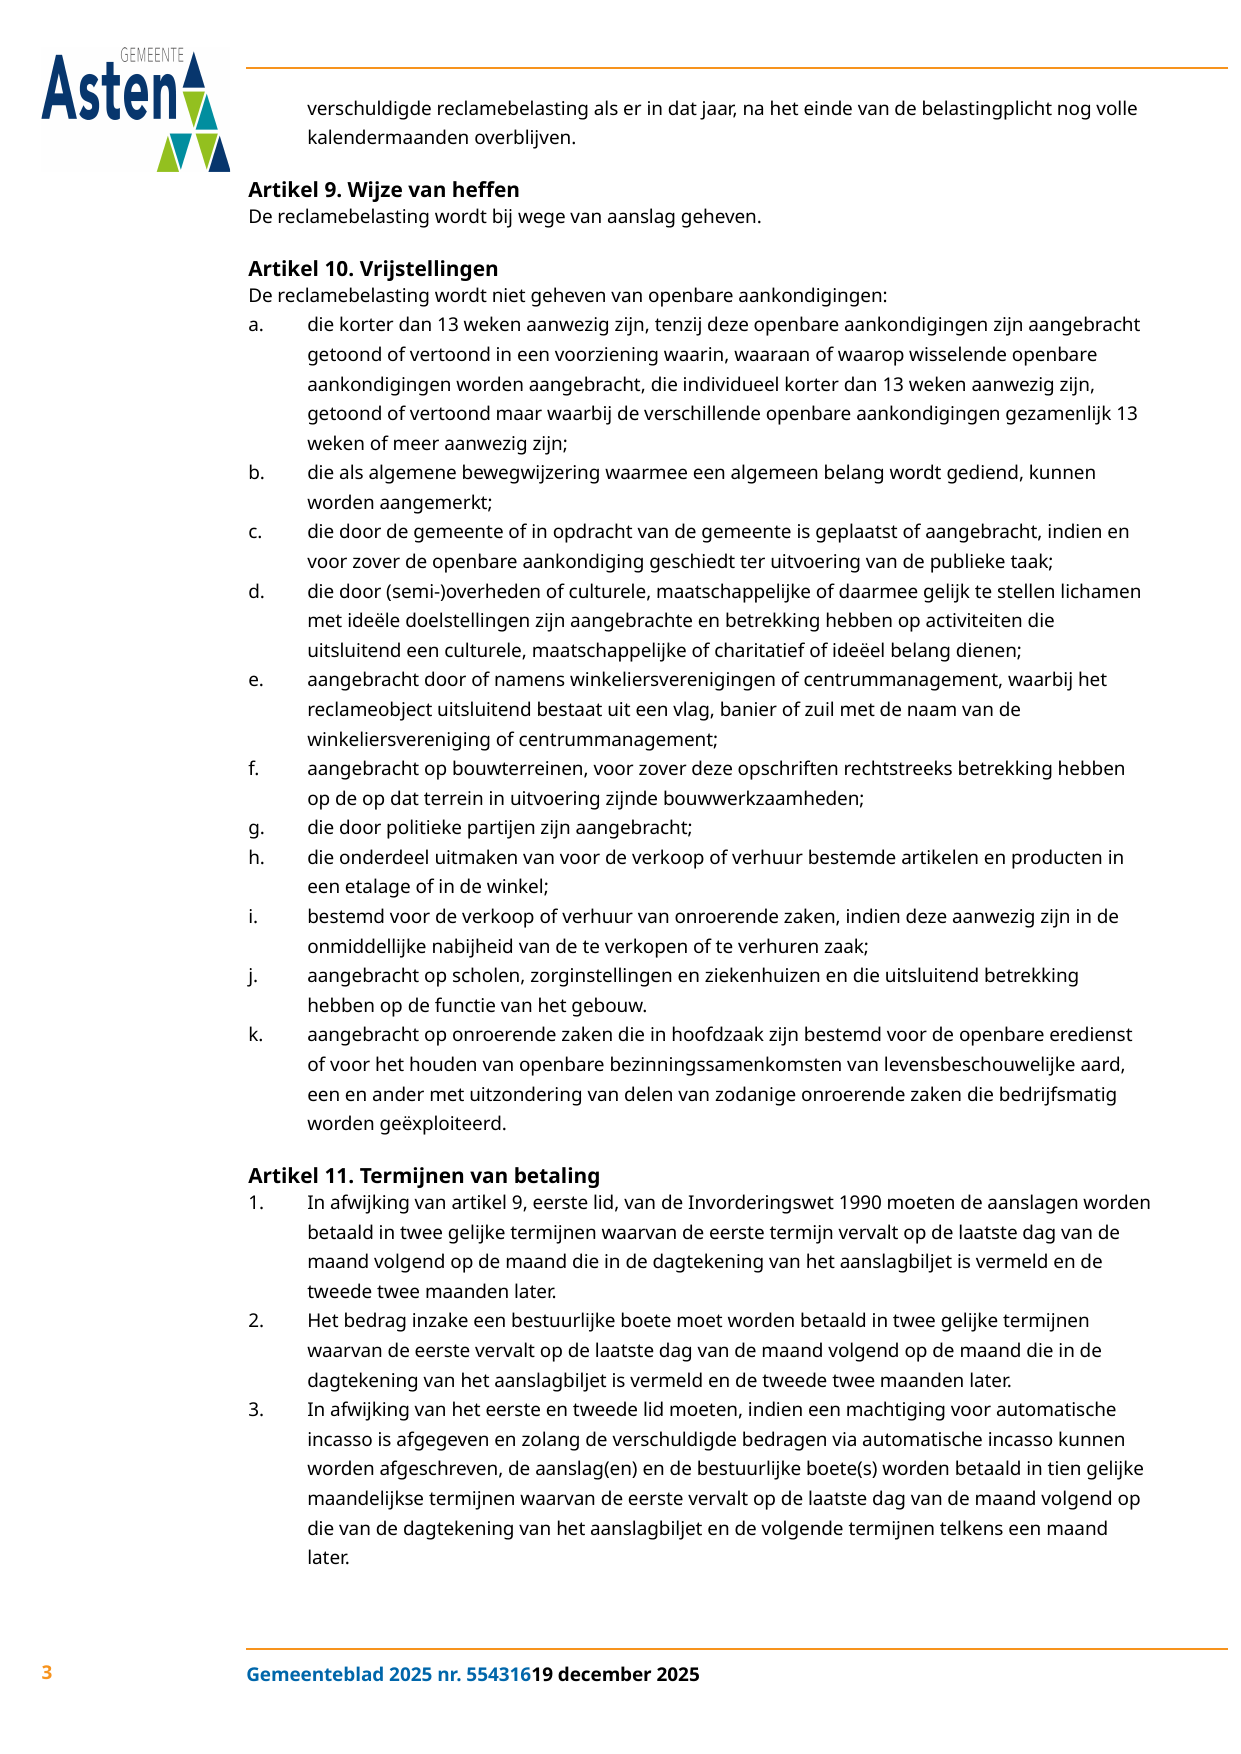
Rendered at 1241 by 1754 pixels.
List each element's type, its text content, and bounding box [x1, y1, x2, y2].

list Het bedrag inzake een bestuurlijke boete moet worden betaald in twee gelijke termijnen waarvan de eerste vervalt op de laatste dag van de maand volgend op de maand die in de dagtekening van het aanslagbiljet is vermeld en de tweede twee maanden later. [248, 1308, 1152, 1392]
list verschuldigde reclamebelasting als er in dat jaar, na het einde van de belastingplicht nog volle kalendermaanden overblijven. [248, 95, 1152, 150]
list die korter dan 13 weken aanwezig zijn, tenzij deze openbare aankondigingen zijn aangebracht getoond of vertoond in een voorziening waarin, waaraan of waarop wisselende openbare aankondigingen worden aangebracht, die individueel korter dan 13 weken aanwezig zijn, getoond of vertoond maar waarbij de verschillende openbare aankondigingen gezamenlijk 13 weken of meer aanwezig zijn; [248, 312, 1152, 456]
text De reclamebelasting wordt bij wege van aanslag geheven. [248, 203, 1152, 229]
list die door de gemeente of in opdracht van de gemeente is geplaatst of aangebracht, indien en voor zover de openbare aankondiging geschiedt ter uitvoering van de publieke taak; [248, 519, 1152, 574]
list aangebracht op scholen, zorginstellingen en ziekenhuizen en die uitsluitend betrekking hebben op de functie van het gebouw. [248, 962, 1152, 1018]
picture [41, 47, 231, 172]
list bestemd voor de verkoop of verhuur van onroerende zaken, indien deze aanwezig zijn in de onmiddellijke nabijheid van de te verkopen of te verhuren zaak; [248, 903, 1152, 959]
text Artikel 10. Vrijstellingen [248, 254, 1152, 282]
list die door politieke partijen zijn aangebracht; [248, 814, 1152, 840]
text Artikel 9. Wijze van heffen [248, 175, 1152, 203]
list die door (semi-)overheden of culturele, maatschappelijke of daarmee gelijk te stellen lichamen met ideële doelstellingen zijn aangebrachte en betrekking hebben op activiteiten die uitsluitend een culturele, maatschappelijke of charitatief of ideëel belang dienen; [248, 578, 1152, 663]
list aangebracht door of namens winkeliersverenigingen of centrummanagement, waarbij het reclameobject uitsluitend bestaat uit een vlag, banier of zuil met de naam van de winkeliersvereniging of centrummanagement; [248, 667, 1152, 752]
text Artikel 11. Termijnen van betaling [248, 1161, 1152, 1189]
list aangebracht op onroerende zaken die in hoofdzaak zijn bestemd voor de openbare eredienst of voor het houden van openbare bezinningssamenkomsten van levensbeschouwelijke aard, een en ander met uitzondering van delen van zodanige onroerende zaken die bedrijfsmatig worden geëxploiteerd. [248, 1022, 1152, 1136]
list In afwijking van artikel 9, eerste lid, van de Invorderingswet 1990 moeten de aanslagen worden betaald in twee gelijke termijnen waarvan de eerste termijn vervalt op de laatste dag van de maand volgend op de maand die in de dagtekening van het aanslagbiljet is vermeld en de tweede twee maanden later. [248, 1189, 1152, 1304]
list die onderdeel uitmaken van voor de verkoop of verhuur bestemde artikelen en producten in een etalage of in de winkel; [248, 844, 1152, 899]
list die als algemene bewegwijzering waarmee een algemeen belang wordt gediend, kunnen worden aangemerkt; [248, 459, 1152, 515]
text De reclamebelasting wordt niet geheven van openbare aankondigingen: [248, 282, 1152, 308]
list In afwijking van het eerste en tweede lid moeten, indien een machtiging voor automatische incasso is afgegeven en zolang de verschuldigde bedragen via automatische incasso kunnen worden afgeschreven, de aanslag(en) en de bestuurlijke boete(s) worden betaald in tien gelijke maandelijkse termijnen waarvan de eerste vervalt op de laatste dag van de maand volgend op die van de dagtekening van het aanslagbiljet en de volgende termijnen telkens een maand later. [248, 1396, 1152, 1570]
list aangebracht op bouwterreinen, voor zover deze opschriften rechtstreeks betrekking hebben op de op dat terrein in uitvoering zijnde bouwwerkzaamheden; [248, 755, 1152, 811]
